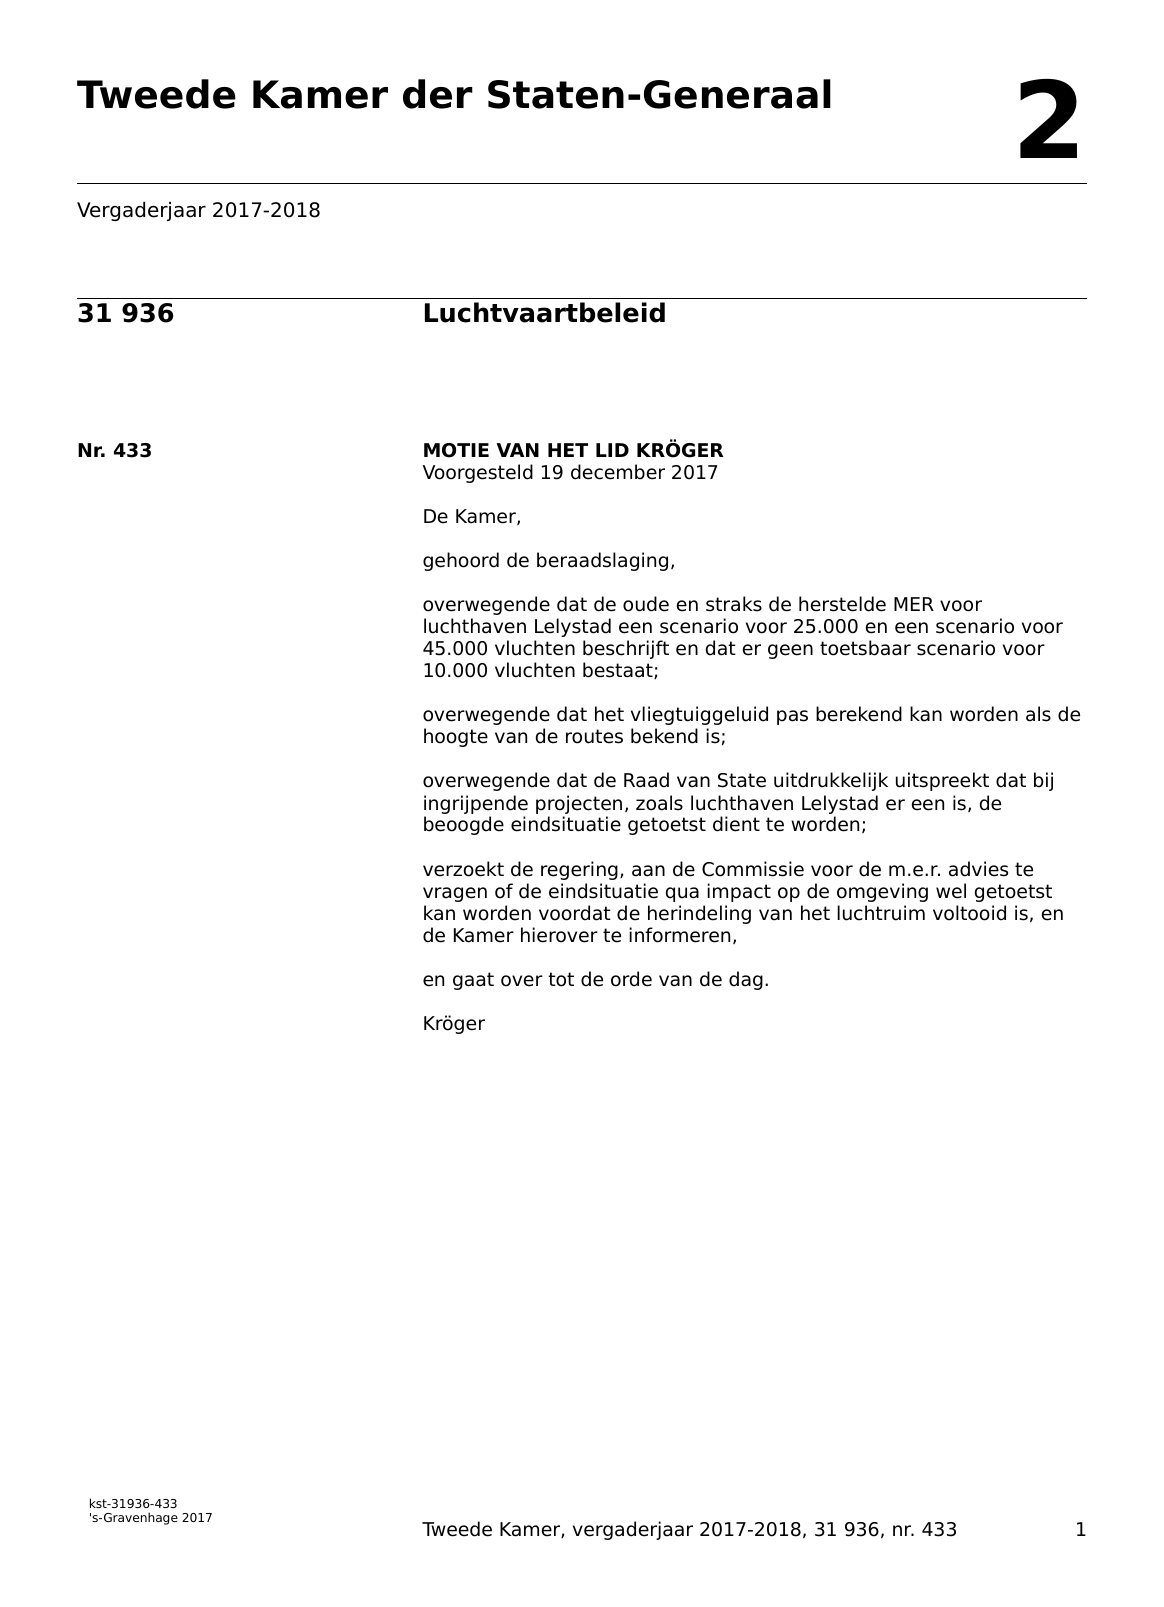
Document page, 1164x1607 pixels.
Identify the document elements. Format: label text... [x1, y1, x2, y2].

text overwegende dat het vliegtuiggeluid pas berekend kan worden als de hoogte van de routes bekend is; [422, 704, 1087, 748]
text overwegende dat de oude en straks de herstelde MER voor luchthaven Lelystad een scenario voor 25.000 en een scenario voor 45.000 vluchten beschrijft en dat er geen toetsbaar scenario voor 10.000 vluchten bestaat; [422, 594, 1087, 682]
text en gaat over tot de orde van de dag. [422, 969, 1087, 991]
subtitle Nr. 433 MOTIE VAN HET LID KRÖGER [77, 440, 1087, 462]
text Kröger [422, 1013, 1087, 1035]
text kst-31936-433 [88, 1497, 323, 1511]
text overwegende dat de Raad van State uitdrukkelijk uitspreekt dat bij ingrijpende projecten, zoals luchthaven Lelystad er een is, de beoogde eindsituatie getoetst dient te worden; [422, 770, 1087, 836]
text verzoekt de regering, aan de Commissie voor de m.e.r. advies te vragen of de eindsituatie qua impact op de omgeving wel getoetst kan worden voordat de herindeling van het luchtruim voltooid is, en de Kamer hierover te informeren, [422, 858, 1087, 946]
table_header 2 [886, 59, 1087, 183]
table_header Tweede Kamer der Staten-Generaal [77, 59, 886, 183]
text Voorgesteld 19 december 2017 [422, 462, 1087, 484]
text 's-Gravenhage 2017 [88, 1511, 323, 1525]
text gehoord de beraadslaging, [422, 550, 1087, 572]
subtitle 31 936 Luchtvaartbeleid [77, 299, 1087, 329]
text De Kamer, [422, 506, 1087, 528]
table_cell Vergaderjaar 2017-2018 [77, 184, 1087, 298]
